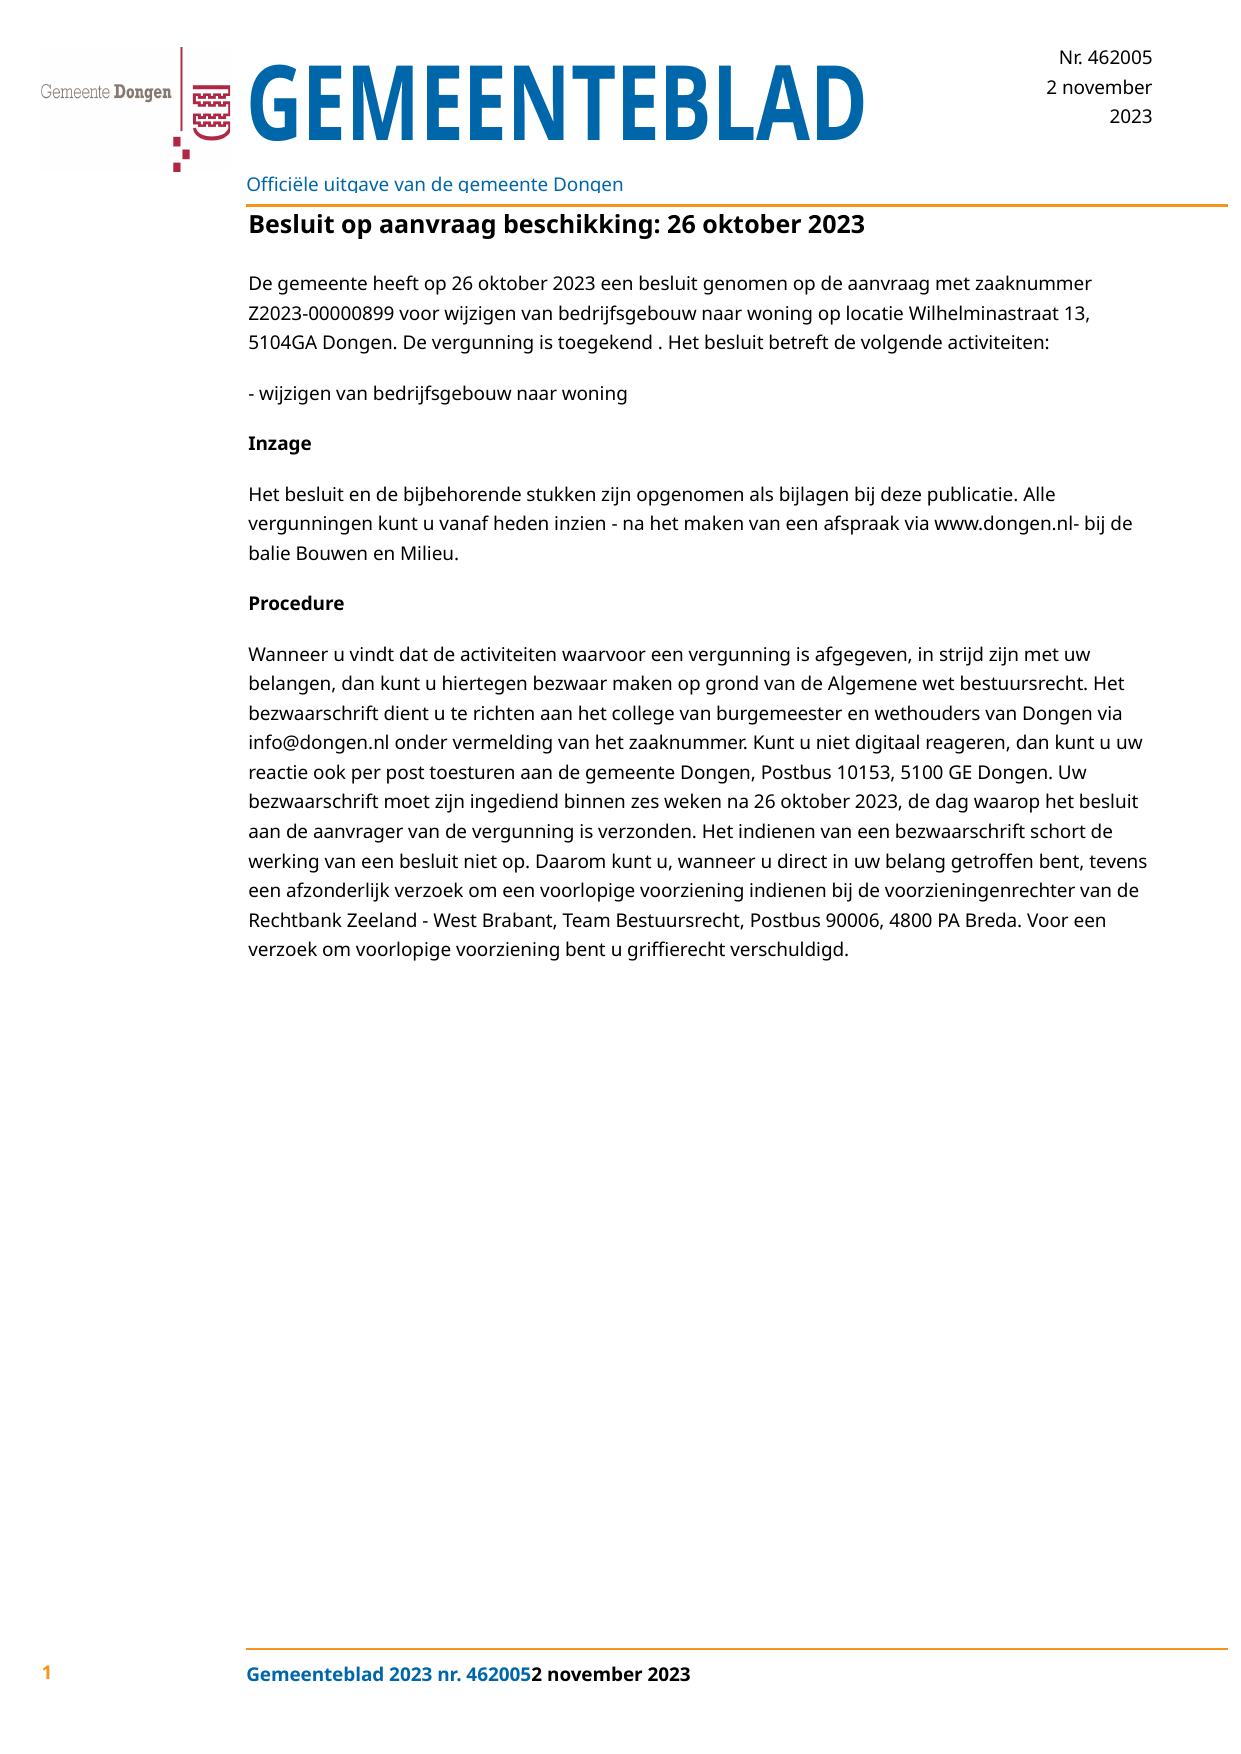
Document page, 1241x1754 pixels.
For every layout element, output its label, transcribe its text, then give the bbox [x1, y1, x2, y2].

text Het besluit en de bijbehorende stukken zijn opgenomen als bijlagen bij deze publicatie. Alle vergunningen kunt u vanaf heden inzien - na het maken van een afspraak via www.dongen.nl- bij de balie Bouwen en Milieu. [248, 481, 1152, 566]
text Procedure [248, 590, 1152, 616]
text Inzage [248, 430, 1152, 456]
picture [41, 47, 231, 172]
text - wijzigen van bedrijfsgebouw naar woning [248, 380, 1152, 406]
text Wanneer u vindt dat de activiteiten waarvoor een vergunning is afgegeven, in strijd zijn met uw belangen, dan kunt u hiertegen bezwaar maken op grond van de Algemene wet bestuursrecht. Het bezwaarschrift dient u te richten aan het college van burgemeester en wethouders van Dongen via info@dongen.nl onder vermelding van het zaaknummer. Kunt u niet digitaal reageren, dan kunt u uw reactie ook per post toesturen aan de gemeente Dongen, Postbus 10153, 5100 GE Dongen. Uw bezwaarschrift moet zijn ingediend binnen zes weken na 26 oktober 2023, de dag waarop het besluit aan de aanvrager van de vergunning is verzonden. Het indienen van een bezwaarschrift schort de werking van een besluit niet op. Daarom kunt u, wanneer u direct in uw belang getroffen bent, tevens een afzonderlijk verzoek om een voorlopige voorziening indienen bij de voorzieningenrechter van de Rechtbank Zeeland - West Brabant, Team Bestuursrecht, Postbus 90006, 4800 PA Breda. Voor een verzoek om voorlopige voorziening bent u griffierecht verschuldigd. [248, 641, 1152, 962]
text De gemeente heeft op 26 oktober 2023 een besluit genomen op de aanvraag met zaaknummer Z2023-00000899 voor wijzigen van bedrijfsgebouw naar woning op locatie Wilhelminastraat 13, 5104GA Dongen. De vergunning is toegekend . Het besluit betreft de volgende activiteiten: [248, 270, 1152, 355]
text Besluit op aanvraag beschikking: 26 oktober 2023 [248, 207, 1152, 241]
